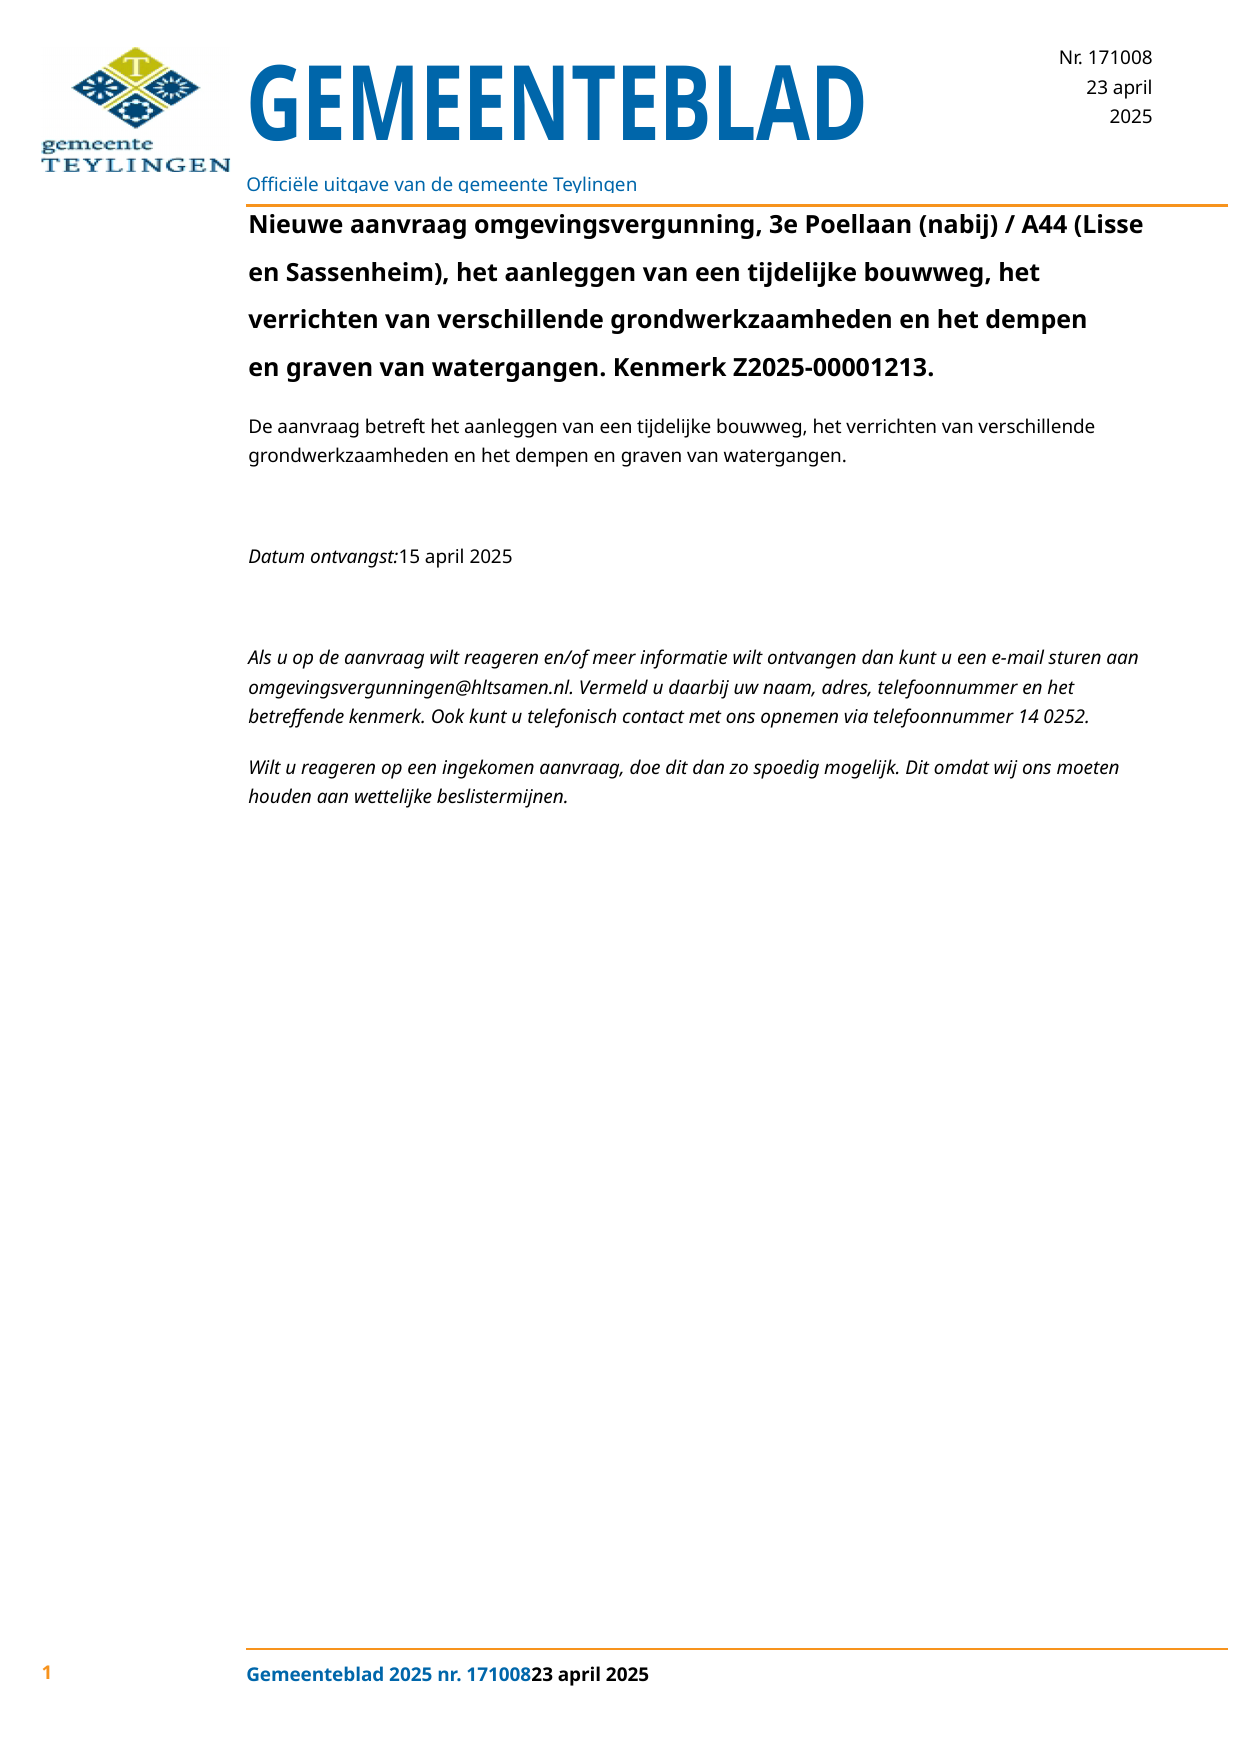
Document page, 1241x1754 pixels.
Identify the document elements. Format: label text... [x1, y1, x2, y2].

text Nieuwe aanvraag omgevingsvergunning, 3e Poellaan (nabij) / A44 (Lisse en Sassenheim), het aanleggen van een tijdelijke bouwweg, het verrichten van verschillende grondwerkzaamheden en het dempen en graven van watergangen. Kenmerk Z2025-00001213. [248, 207, 1152, 384]
picture [41, 47, 231, 172]
text Wilt u reageren op een ingekomen aanvraag, doe dit dan zo spoedig mogelijk. Dit omdat wij ons moeten houden aan wettelijke beslistermijnen. [248, 754, 1152, 809]
text Als u op de aanvraag wilt reageren en/of meer informatie wilt ontvangen dan kunt u een e-mail sturen aan omgevingsvergunningen@hltsamen.nl. Vermeld u daarbij uw naam, adres, telefoonnummer en het betreffende kenmerk. Ook kunt u telefonisch contact met ons opnemen via telefoonnummer 14 0252. [248, 644, 1152, 729]
text Datum ontvangst:15 april 2025 [248, 543, 1152, 569]
text De aanvraag betreft het aanleggen van een tijdelijke bouwweg, het verrichten van verschillende grondwerkzaamheden en het dempen en graven van watergangen. [248, 413, 1152, 468]
